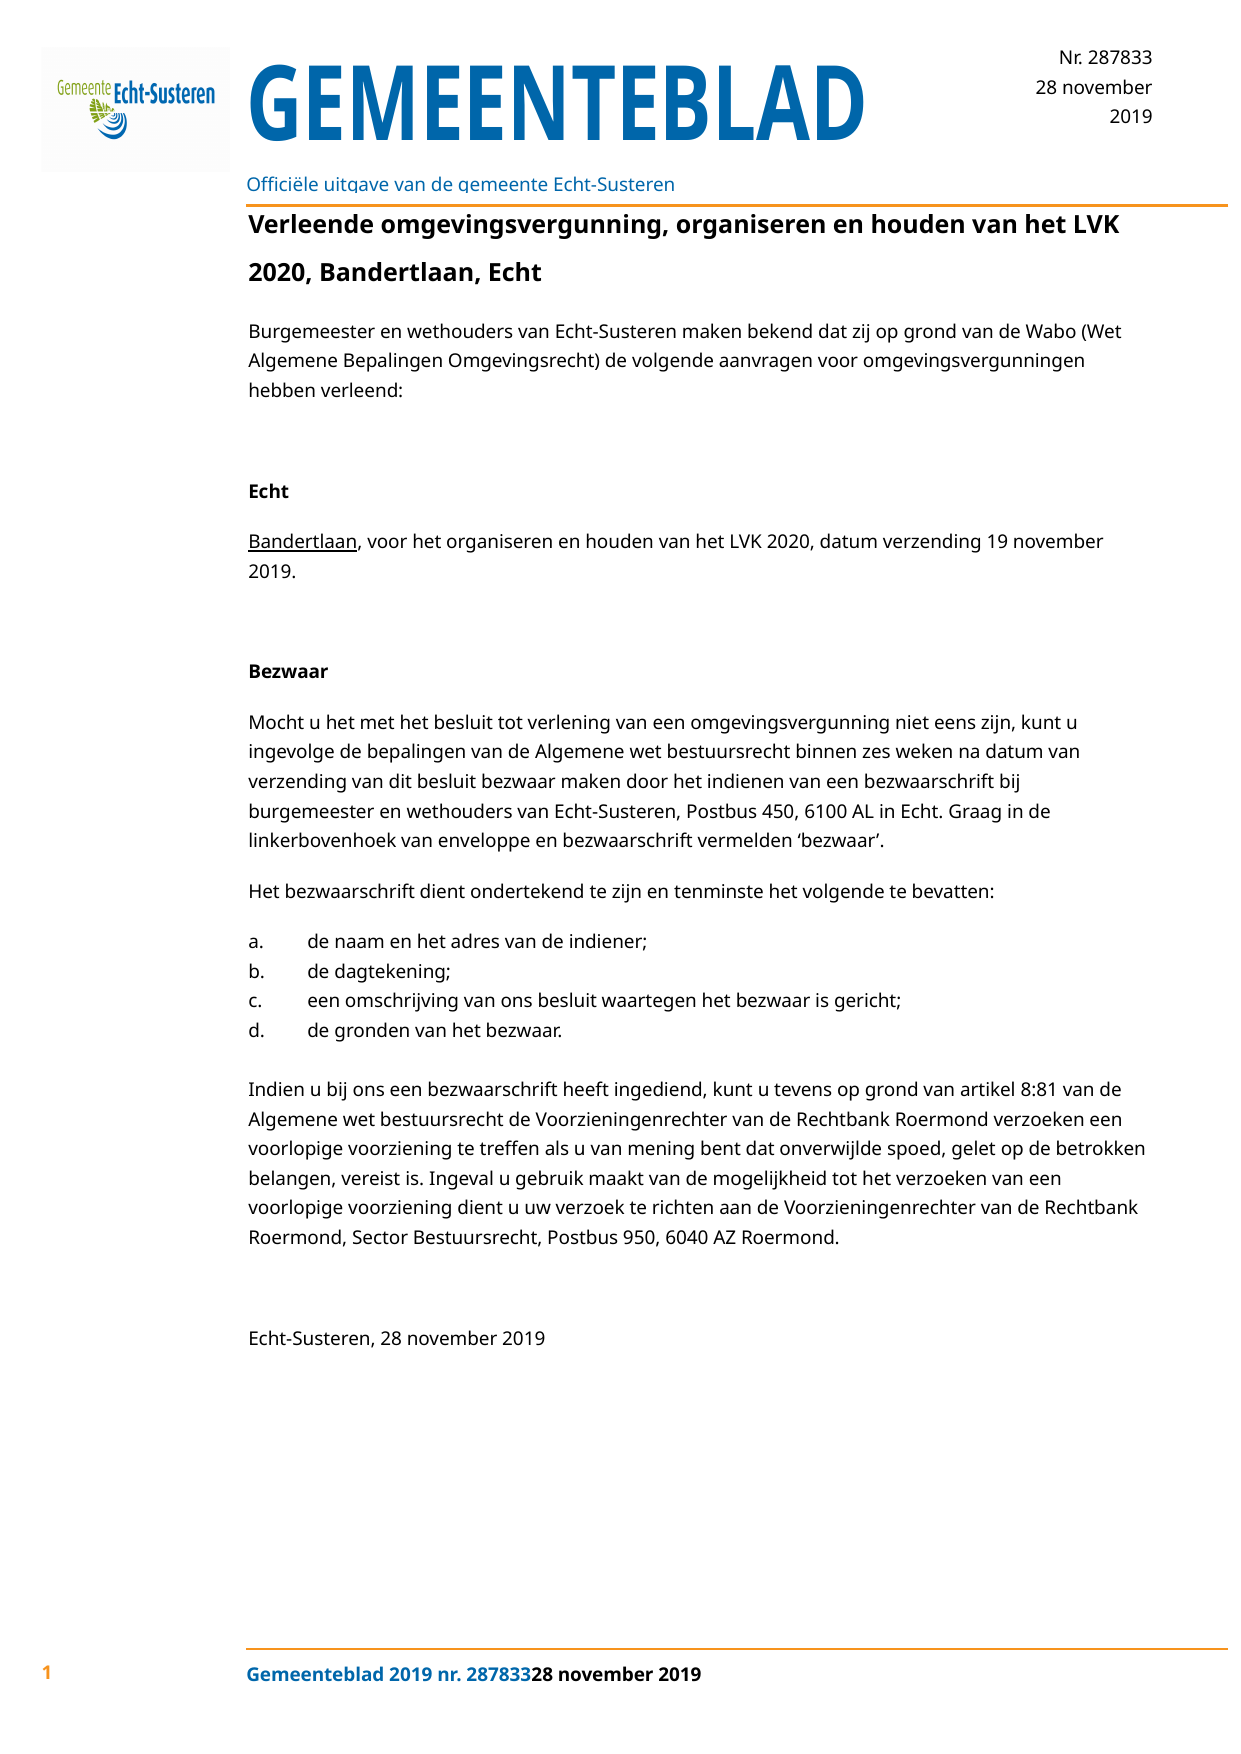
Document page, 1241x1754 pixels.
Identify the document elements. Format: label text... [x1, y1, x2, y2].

text Bezwaar [248, 659, 1152, 684]
text Indien u bij ons een bezwaarschrift heeft ingediend, kunt u tevens op grond van artikel 8:81 van de Algemene wet bestuursrecht de Voorzieningenrechter van de Rechtbank Roermond verzoeken een voorlopige voorziening te treffen als u van mening bent dat onverwijlde spoed, gelet op de betrokken belangen, vereist is. Ingeval u gebruik maakt van de mogelijkheid tot het verzoeken van een voorlopige voorziening dient u uw verzoek te richten aan de Voorzieningenrechter van de Rechtbank Roermond, Sector Bestuursrecht, Postbus 950, 6040 AZ Roermond. [248, 1076, 1152, 1250]
list de dagtekening; [248, 958, 1152, 984]
text Verleende omgevingsvergunning, organiseren en houden van het LVK 2020, Bandertlaan, Echt [248, 207, 1152, 288]
text Het bezwaarschrift dient ondertekend te zijn en tenminste het volgende te bevatten: [248, 878, 1152, 904]
list de gronden van het bezwaar. [248, 1017, 1152, 1043]
text Bandertlaan, voor het organiseren en houden van het LVK 2020, datum verzending 19 november 2019. [248, 528, 1152, 584]
list de naam en het adres van de indiener; [248, 928, 1152, 954]
text Echt-Susteren, 28 november 2019 [248, 1325, 1152, 1351]
list een omschrijving van ons besluit waartegen het bezwaar is gericht; [248, 987, 1152, 1013]
text Burgemeester en wethouders van Echt-Susteren maken bekend dat zij op grond van de Wabo (Wet Algemene Bepalingen Omgevingsrecht) de volgende aanvragen voor omgevingsvergunningen hebben verleend: [248, 318, 1152, 403]
text Echt [248, 478, 1152, 504]
text Mocht u het met het besluit tot verlening van een omgevingsvergunning niet eens zijn, kunt u ingevolge de bepalingen van de Algemene wet bestuursrecht binnen zes weken na datum van verzending van dit besluit bezwaar maken door het indienen van een bezwaarschrift bij burgemeester en wethouders van Echt-Susteren, Postbus 450, 6100 AL in Echt. Graag in de linkerbovenhoek van enveloppe en bezwaarschrift vermelden ‘bezwaar’. [248, 709, 1152, 853]
picture [41, 47, 231, 172]
